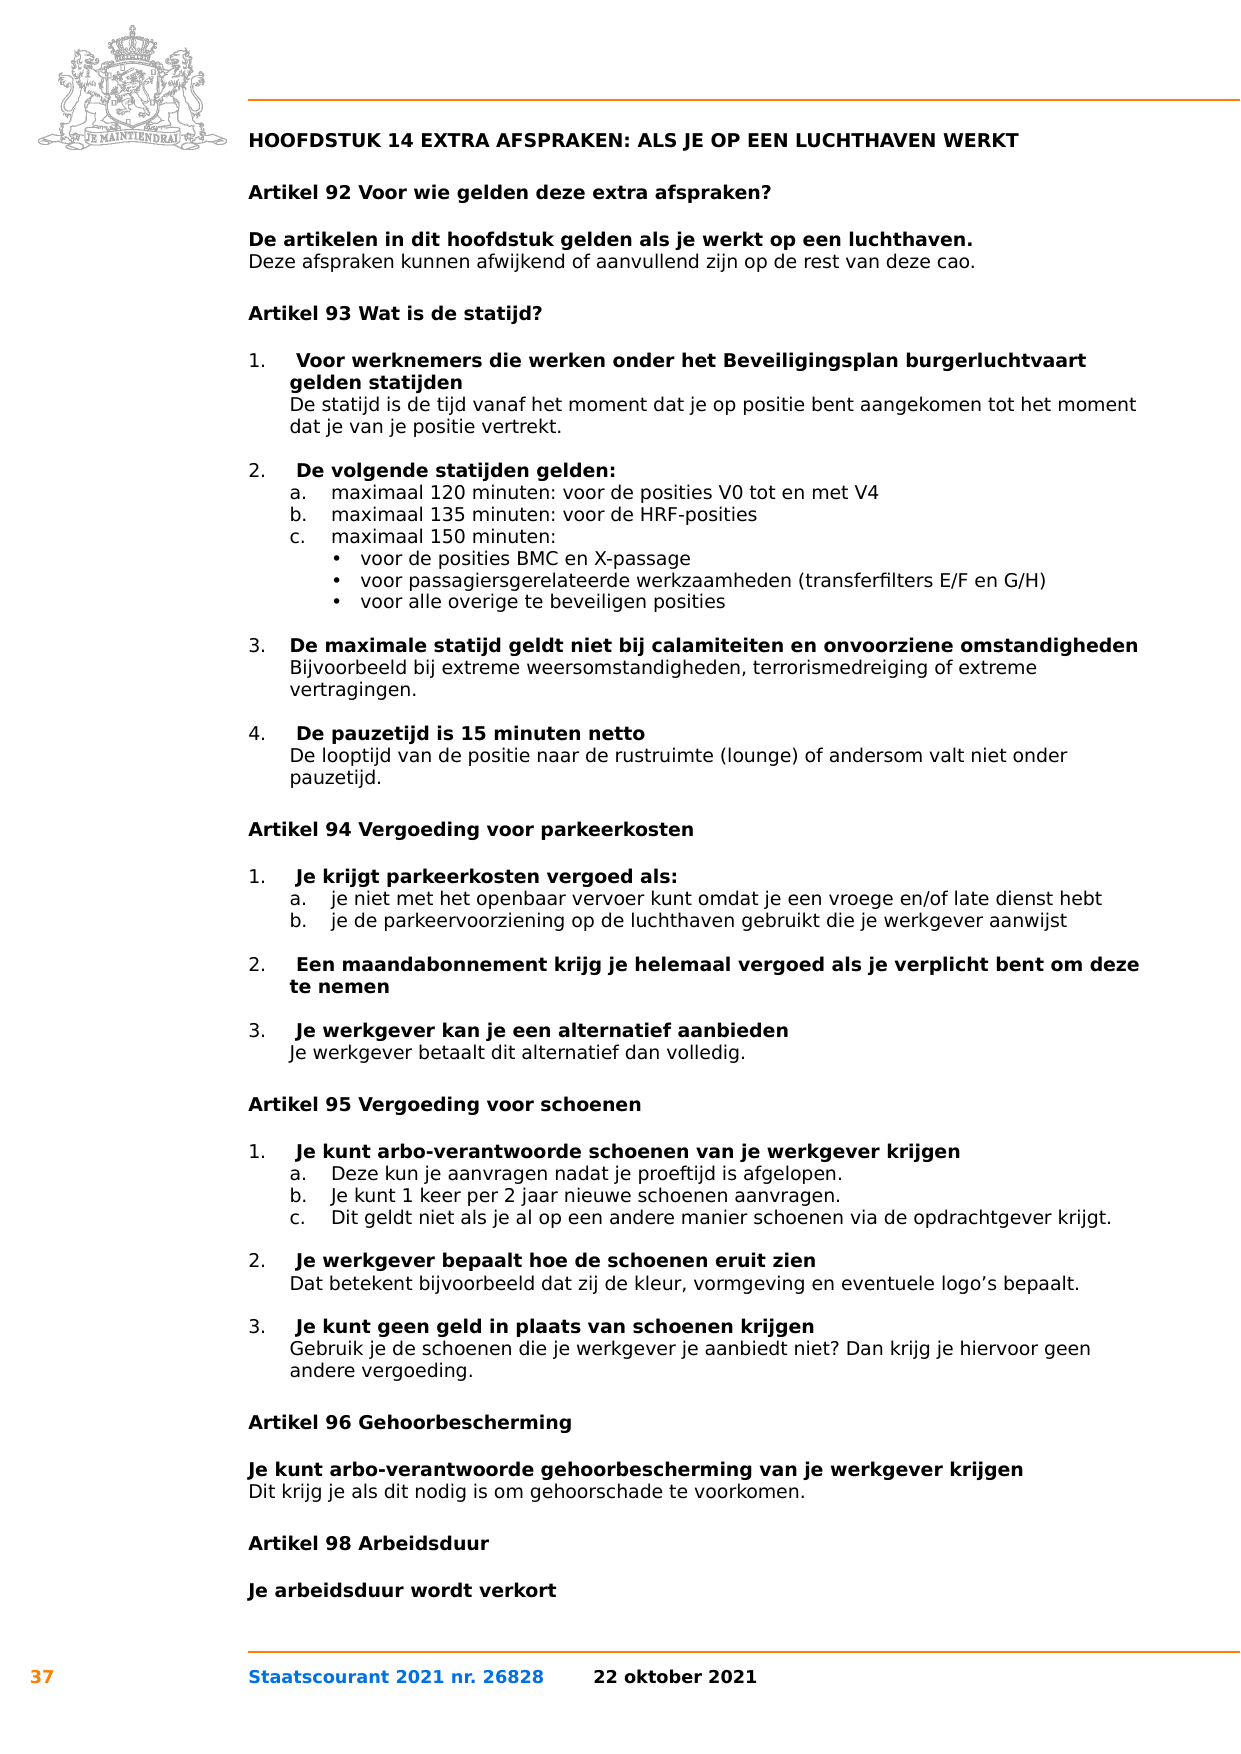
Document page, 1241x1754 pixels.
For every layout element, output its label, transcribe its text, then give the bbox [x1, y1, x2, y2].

text 3. De maximale statijd geldt niet bij calamiteiten en onvoorziene omstandigheden [248, 635, 1163, 657]
text Je arbeidsduur wordt verkort [248, 1580, 1163, 1602]
text c. maximaal 150 minuten: [289, 526, 1163, 547]
text b. Je kunt 1 keer per 2 jaar nieuwe schoenen aanvragen. [289, 1184, 1163, 1207]
text a. je niet met het openbaar vervoer kunt omdat je een vroege en/of late dienst hebt [289, 888, 1163, 910]
text c. Dit geldt niet als je al op een andere manier schoenen via de opdrachtgever krijgt. [289, 1207, 1163, 1228]
subtitle Artikel 98 Arbeidsduur [248, 1533, 1163, 1555]
subtitle Artikel 93 Wat is de statijd? [248, 303, 1163, 325]
subtitle Artikel 96 Gehoorbescherming [248, 1412, 1163, 1434]
text b. je de parkeervoorziening op de luchthaven gebruikt die je werkgever aanwijst [289, 910, 1163, 932]
text Deze afspraken kunnen afwijkend of aanvullend zijn op de rest van deze cao. [248, 251, 1163, 273]
text 4. De pauzetijd is 15 minuten netto [248, 723, 1163, 745]
picture [38, 25, 227, 150]
text De statijd is de tijd vanaf het moment dat je op positie bent aangekomen tot het moment dat je van je positie vertrekt. [289, 394, 1163, 438]
text Bijvoorbeeld bij extreme weersomstandigheden, terrorismedreiging of extreme vertragingen. [289, 657, 1163, 701]
text De looptijd van de positie naar de rustruimte (lounge) of andersom valt niet onder pauzetijd. [289, 745, 1163, 789]
text Je werkgever betaalt dit alternatief dan volledig. [289, 1042, 1163, 1064]
text 2. De volgende statijden gelden: [248, 459, 1163, 482]
text 3. Je kunt geen geld in plaats van schoenen krijgen [248, 1316, 1163, 1338]
text 1. Je krijgt parkeerkosten vergoed als: [248, 866, 1163, 888]
text 2. Een maandabonnement krijg je helemaal vergoed als je verplicht bent om deze te nemen [248, 954, 1163, 998]
text Dit krijg je als dit nodig is om gehoorschade te voorkomen. [248, 1481, 1163, 1503]
text De artikelen in dit hoofdstuk gelden als je werkt op een luchthaven. [248, 229, 1163, 251]
text b. maximaal 135 minuten: voor de HRF-posities [289, 503, 1163, 526]
text Dat betekent bijvoorbeeld dat zij de kleur, vormgeving en eventuele logo’s bepaalt. [289, 1272, 1163, 1294]
text Je kunt arbo-verantwoorde gehoorbescherming van je werkgever krijgen [248, 1459, 1163, 1481]
text 3. Je werkgever kan je een alternatief aanbieden [248, 1020, 1163, 1042]
text • voor passagiersgerelateerde werkzaamheden (transferfilters E/F en G/H) [331, 569, 1163, 591]
subtitle Artikel 94 Vergoeding voor parkeerkosten [248, 819, 1163, 841]
text 2. Je werkgever bepaalt hoe de schoenen eruit zien [248, 1250, 1163, 1272]
text 1. Je kunt arbo-verantwoorde schoenen van je werkgever krijgen [248, 1141, 1163, 1163]
subtitle HOOFDSTUK 14 EXTRA AFSPRAKEN: ALS JE OP EEN LUCHTHAVEN WERKT [248, 130, 1163, 152]
subtitle Artikel 92 Voor wie gelden deze extra afspraken? [248, 182, 1163, 204]
text Gebruik je de schoenen die je werkgever je aanbiedt niet? Dan krijg je hiervoor geen andere vergoeding. [289, 1338, 1163, 1382]
text a. Deze kun je aanvragen nadat je proeftijd is afgelopen. [289, 1163, 1163, 1184]
text • voor de posities BMC en X-passage [331, 547, 1163, 569]
text 1. Voor werknemers die werken onder het Beveiligingsplan burgerluchtvaart gelden statijden [248, 350, 1163, 394]
text • voor alle overige te beveiligen posities [331, 591, 1163, 613]
text a. maximaal 120 minuten: voor de posities V0 tot en met V4 [289, 482, 1163, 503]
subtitle Artikel 95 Vergoeding voor schoenen [248, 1094, 1163, 1116]
